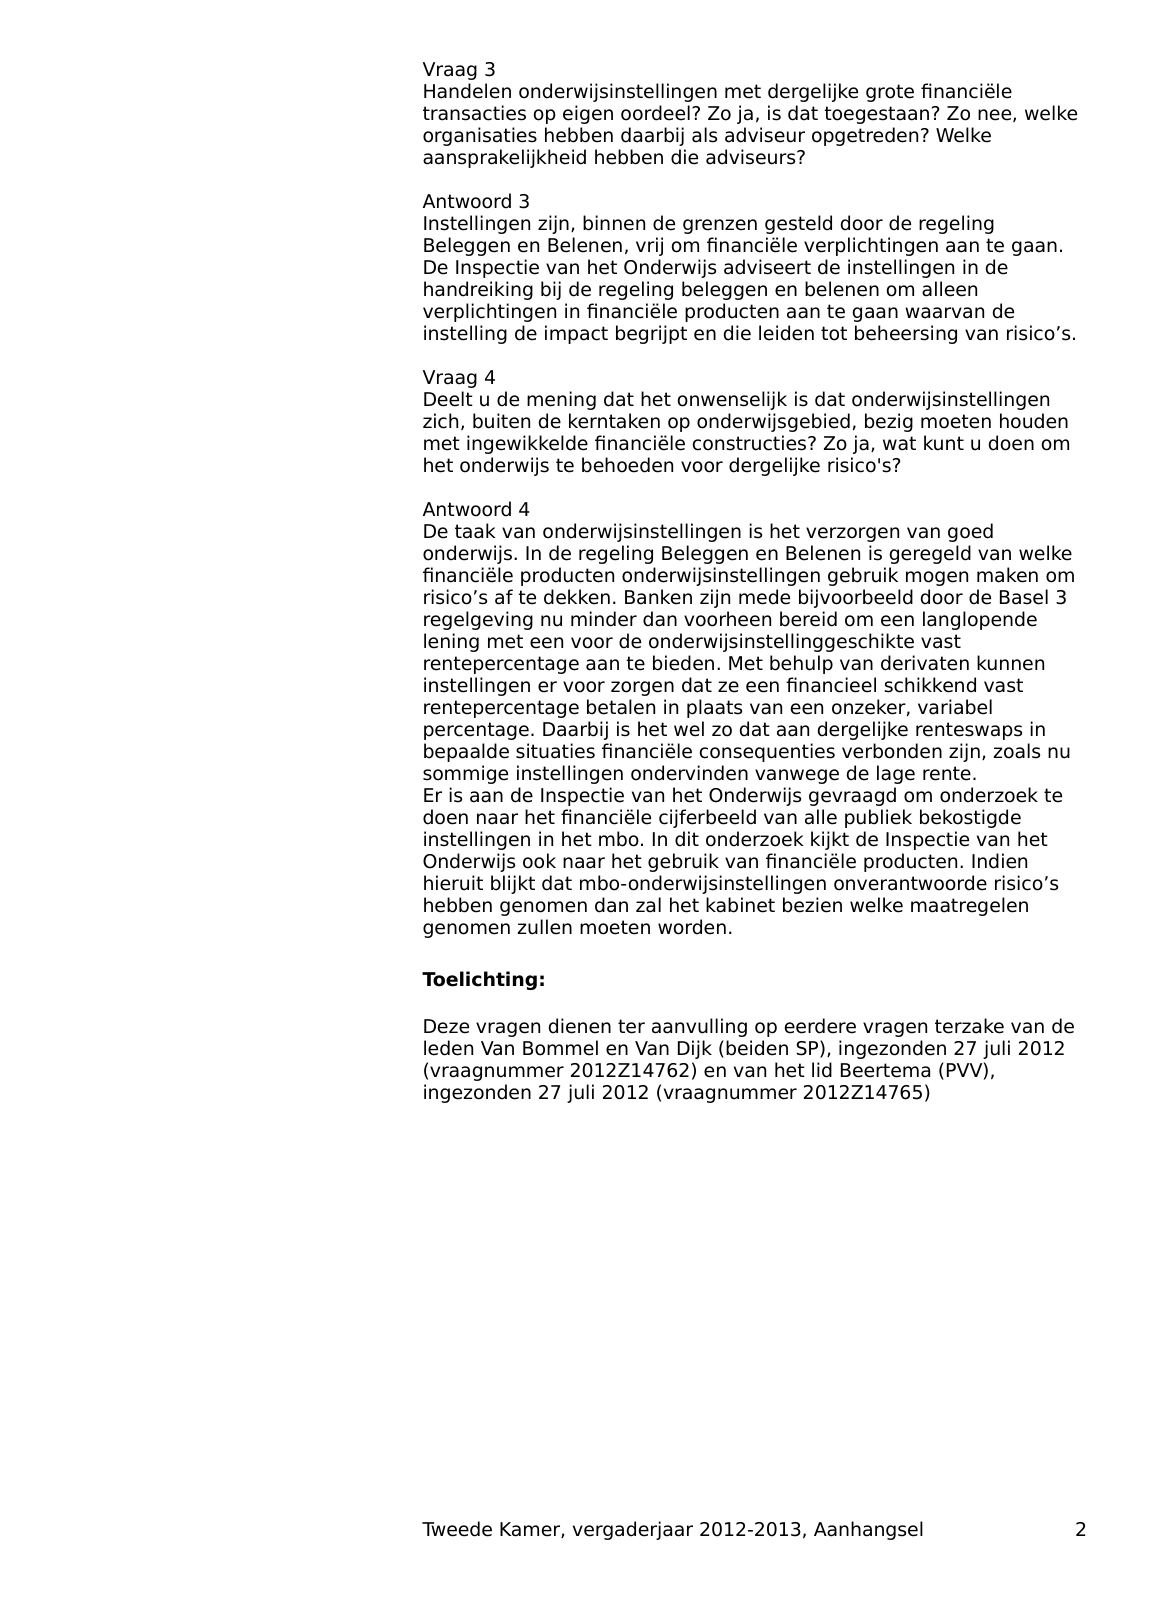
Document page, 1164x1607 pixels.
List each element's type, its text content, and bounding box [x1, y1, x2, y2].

text Antwoord 4 [422, 499, 1087, 521]
text Vraag 3 [422, 59, 1087, 81]
text Antwoord 3 [422, 191, 1087, 213]
text Vraag 4 [422, 367, 1087, 389]
text Er is aan de Inspectie van het Onderwijs gevraagd om onderzoek te doen naar het financiële cijferbeeld van alle publiek bekostigde instellingen in het mbo. In dit onderzoek kijkt de Inspectie van het Onderwijs ook naar het gebruik van financiële producten. Indien hieruit blijkt dat mbo-onderwijsinstellingen onverantwoorde risico’s hebben genomen dan zal het kabinet bezien welke maatregelen genomen zullen moeten worden. [422, 785, 1087, 939]
text Deelt u de mening dat het onwenselijk is dat onderwijsinstellingen zich, buiten de kerntaken op onderwijsgebied, bezig moeten houden met ingewikkelde financiële constructies? Zo ja, wat kunt u doen om het onderwijs te behoeden voor dergelijke risico's? [422, 389, 1087, 477]
text Handelen onderwijsinstellingen met dergelijke grote financiële transacties op eigen oordeel? Zo ja, is dat toegestaan? Zo nee, welke organisaties hebben daarbij als adviseur opgetreden? Welke aansprakelijkheid hebben die adviseurs? [422, 81, 1087, 169]
subtitle Toelichting: [422, 969, 1087, 991]
text De taak van onderwijsinstellingen is het verzorgen van goed onderwijs. In de regeling Beleggen en Belenen is geregeld van welke financiële producten onderwijsinstellingen gebruik mogen maken om risico’s af te dekken. Banken zijn mede bijvoorbeeld door de Basel 3 regelgeving nu minder dan voorheen bereid om een langlopende lening met een voor de onderwijsinstellinggeschikte vast rentepercentage aan te bieden. Met behulp van derivaten kunnen instellingen er voor zorgen dat ze een financieel schikkend vast rentepercentage betalen in plaats van een onzeker, variabel percentage. Daarbij is het wel zo dat aan dergelijke renteswaps in bepaalde situaties financiële consequenties verbonden zijn, zoals nu sommige instellingen ondervinden vanwege de lage rente. [422, 521, 1087, 785]
text Instellingen zijn, binnen de grenzen gesteld door de regeling Beleggen en Belenen, vrij om financiële verplichtingen aan te gaan. De Inspectie van het Onderwijs adviseert de instellingen in de handreiking bij de regeling beleggen en belenen om alleen verplichtingen in financiële producten aan te gaan waarvan de instelling de impact begrijpt en die leiden tot beheersing van risico’s. [422, 213, 1087, 345]
text Deze vragen dienen ter aanvulling op eerdere vragen terzake van de leden Van Bommel en Van Dijk (beiden SP), ingezonden 27 juli 2012 (vraagnummer 2012Z14762) en van het lid Beertema (PVV), ingezonden 27 juli 2012 (vraagnummer 2012Z14765) [422, 1016, 1087, 1104]
